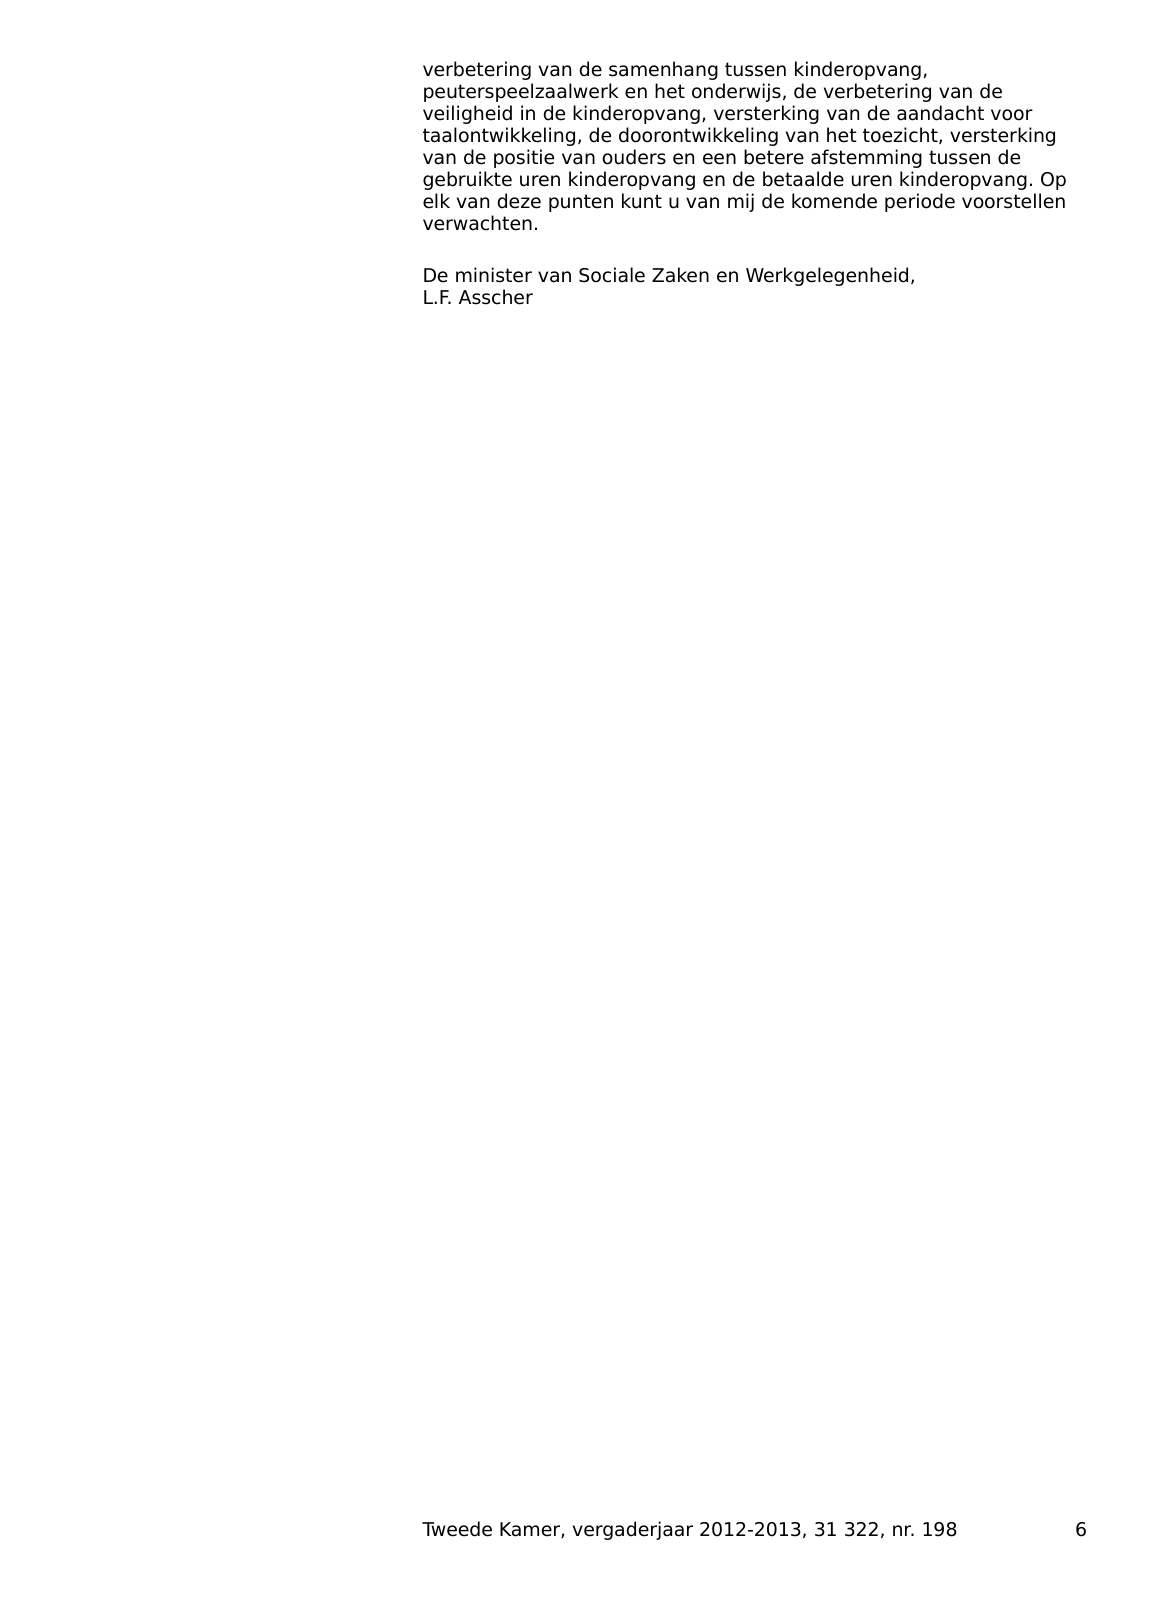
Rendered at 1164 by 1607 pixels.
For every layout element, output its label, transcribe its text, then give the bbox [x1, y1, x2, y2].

text De minister van Sociale Zaken en Werkgelegenheid, L.F. Asscher [422, 265, 1087, 309]
text verbetering van de samenhang tussen kinderopvang, peuterspeelzaalwerk en het onderwijs, de verbetering van de veiligheid in de kinderopvang, versterking van de aandacht voor taalontwikkeling, de doorontwikkeling van het toezicht, versterking van de positie van ouders en een betere afstemming tussen de gebruikte uren kinderopvang en de betaalde uren kinderopvang. Op elk van deze punten kunt u van mij de komende periode voorstellen verwachten. [422, 59, 1087, 235]
